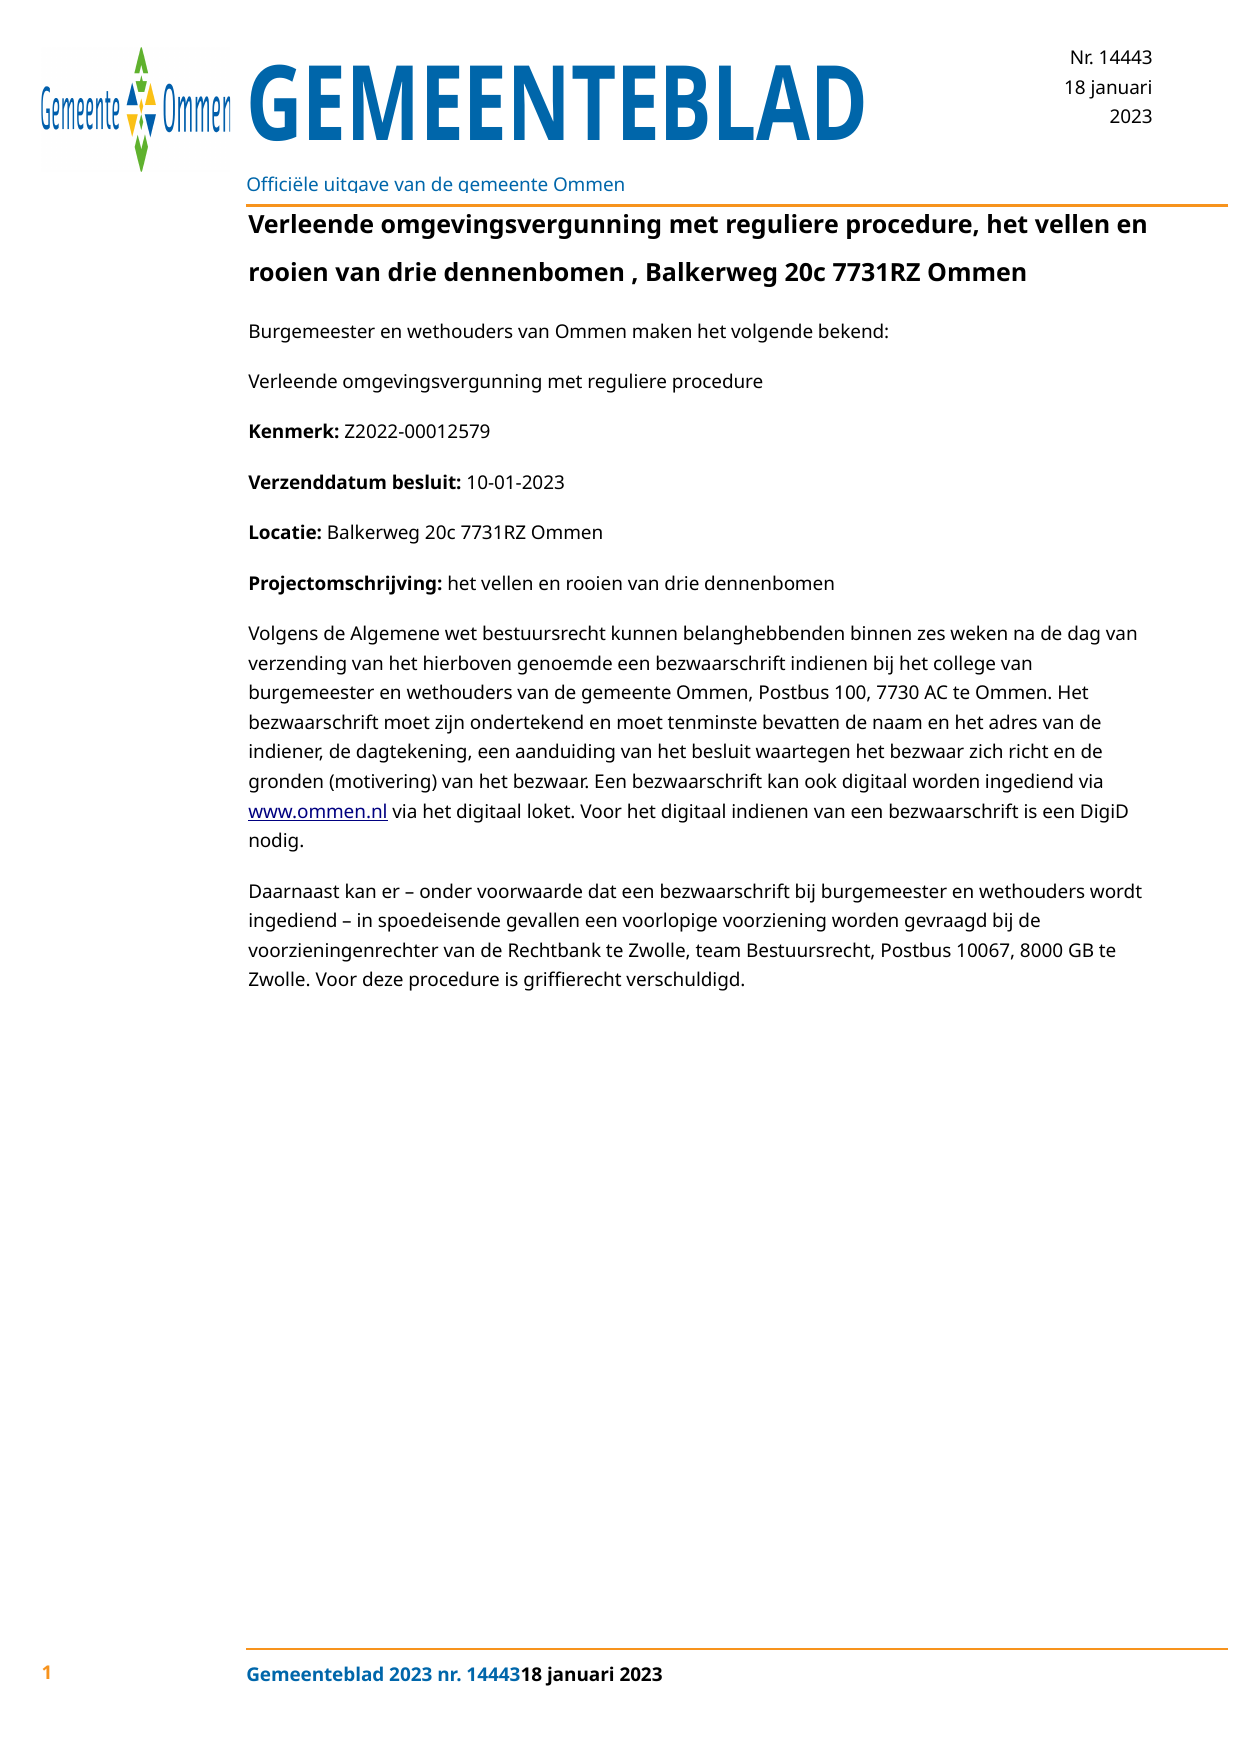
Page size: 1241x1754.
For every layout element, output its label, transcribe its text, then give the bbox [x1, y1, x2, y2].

text Verzenddatum besluit: 10-01-2023 [248, 469, 1152, 495]
text Volgens de Algemene wet bestuursrecht kunnen belanghebbenden binnen zes weken na de dag van verzending van het hierboven genoemde een bezwaarschrift indienen bij het college van burgemeester en wethouders van de gemeente Ommen, Postbus 100, 7730 AC te Ommen. Het bezwaarschrift moet zijn ondertekend en moet tenminste bevatten de naam en het adres van de indiener, de dagtekening, een aanduiding van het besluit waartegen het bezwaar zich richt en de gronden (motivering) van het bezwaar. Een bezwaarschrift kan ook digitaal worden ingediend via www.ommen.nl via het digitaal loket. Voor het digitaal indienen van een bezwaarschrift is een DigiD nodig. [248, 620, 1152, 853]
text Burgemeester en wethouders van Ommen maken het volgende bekend: [248, 318, 1152, 344]
text Verleende omgevingsvergunning met reguliere procedure, het vellen en rooien van drie dennenbomen , Balkerweg 20c 7731RZ Ommen [248, 207, 1152, 288]
picture [41, 47, 231, 172]
text Locatie: Balkerweg 20c 7731RZ Ommen [248, 519, 1152, 545]
text Verleende omgevingsvergunning met reguliere procedure [248, 368, 1152, 394]
text Daarnaast kan er – onder voorwaarde dat een bezwaarschrift bij burgemeester en wethouders wordt ingediend – in spoedeisende gevallen een voorlopige voorziening worden gevraagd bij de voorzieningenrechter van de Rechtbank te Zwolle, team Bestuursrecht, Postbus 10067, 8000 GB te Zwolle. Voor deze procedure is griffierecht verschuldigd. [248, 878, 1152, 992]
text Projectomschrijving: het vellen en rooien van drie dennenbomen [248, 570, 1152, 596]
text Kenmerk: Z2022-00012579 [248, 419, 1152, 444]
